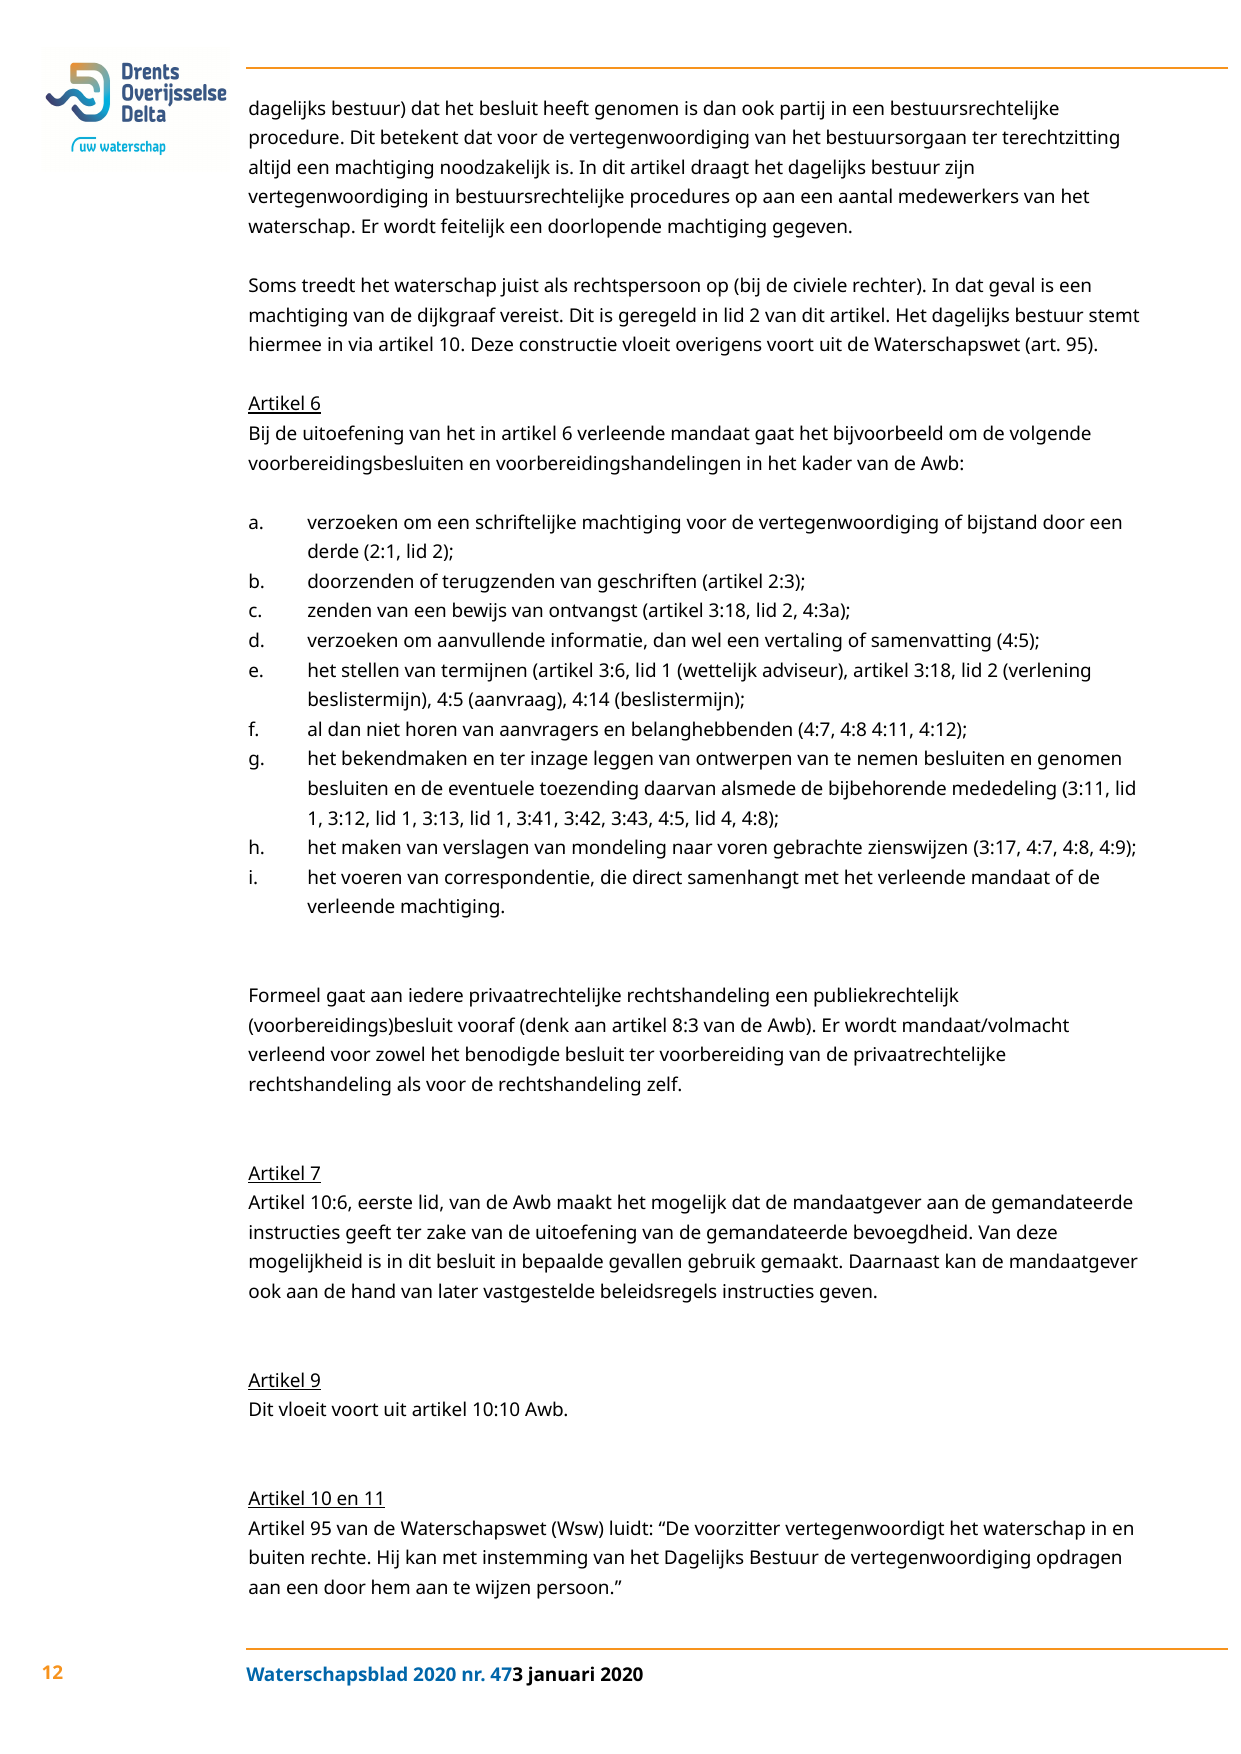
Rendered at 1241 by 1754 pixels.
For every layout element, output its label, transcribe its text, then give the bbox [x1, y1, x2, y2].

list het bekendmaken en ter inzage leggen van ontwerpen van te nemen besluiten en genomen besluiten en de eventuele toezending daarvan alsmede de bijbehorende mededeling (3:11, lid 1, 3:12, lid 1, 3:13, lid 1, 3:41, 3:42, 3:43, 4:5, lid 4, 4:8); [248, 746, 1152, 831]
list doorzenden of terugzenden van geschriften (artikel 2:3); [248, 568, 1152, 594]
text Soms treedt het waterschap juist als rechtspersoon op (bij de civiele rechter). In dat geval is een machtiging van de dijkgraaf vereist. Dit is geregeld in lid 2 van dit artikel. Het dagelijks bestuur stemt hiermee in via artikel 10. Deze constructie vloeit overigens voort uit de Waterschapswet (art. 95). [248, 272, 1152, 357]
text Dit vloeit voort uit artikel 10:10 Awb. [248, 1396, 1152, 1422]
text Artikel 10 en 11 [248, 1485, 1152, 1511]
text Bij de uitoefening van het in artikel 6 verleende mandaat gaat het bijvoorbeeld om de volgende voorbereidingsbesluiten en voorbereidingshandelingen in het kader van de Awb: [248, 420, 1152, 476]
list het stellen van termijnen (artikel 3:6, lid 1 (wettelijk adviseur), artikel 3:18, lid 2 (verlening beslistermijn), 4:5 (aanvraag), 4:14 (beslistermijn); [248, 657, 1152, 712]
text Artikel 6 [248, 391, 1152, 416]
text Formeel gaat aan iedere privaatrechtelijke rechtshandeling een publiekrechtelijk (voorbereidings)besluit vooraf (denk aan artikel 8:3 van de Awb). Er wordt mandaat/volmacht verleend voor zowel het benodigde besluit ter voorbereiding van de privaatrechtelijke rechtshandeling als voor de rechtshandeling zelf. [248, 982, 1152, 1097]
list verzoeken om aanvullende informatie, dan wel een vertaling of samenvatting (4:5); [248, 627, 1152, 653]
text Artikel 95 van de Waterschapswet (Wsw) luidt: “De voorzitter vertegenwoordigt het waterschap in en buiten rechte. Hij kan met instemming van het Dagelijks Bestuur de vertegenwoordiging opdragen aan een door hem aan te wijzen persoon.” [248, 1515, 1152, 1600]
list het maken van verslagen van mondeling naar voren gebrachte zienswijzen (3:17, 4:7, 4:8, 4:9); [248, 834, 1152, 860]
text Artikel 10:6, eerste lid, van de Awb maakt het mogelijk dat de mandaatgever aan de gemandateerde instructies geeft ter zake van de uitoefening van de gemandateerde bevoegdheid. Van deze mogelijkheid is in dit besluit in bepaalde gevallen gebruik gemaakt. Daarnaast kan de mandaatgever ook aan de hand van later vastgestelde beleidsregels instructies geven. [248, 1189, 1152, 1304]
text Artikel 7 [248, 1160, 1152, 1186]
list verzoeken om een schriftelijke machtiging voor de vertegenwoordiging of bijstand door een derde (2:1, lid 2); [248, 509, 1152, 564]
list al dan niet horen van aanvragers en belanghebbenden (4:7, 4:8 4:11, 4:12); [248, 716, 1152, 742]
text Artikel 9 [248, 1367, 1152, 1393]
list zenden van een bewijs van ontvangst (artikel 3:18, lid 2, 4:3a); [248, 598, 1152, 623]
text dagelijks bestuur) dat het besluit heeft genomen is dan ook partij in een bestuursrechtelijke procedure. Dit betekent dat voor de vertegenwoordiging van het bestuursorgaan ter terechtzitting altijd een machtiging noodzakelijk is. In dit artikel draagt het dagelijks bestuur zijn vertegenwoordiging in bestuursrechtelijke procedures op aan een aantal medewerkers van het waterschap. Er wordt feitelijk een doorlopende machtiging gegeven. [248, 95, 1152, 239]
list het voeren van correspondentie, die direct samenhangt met het verleende mandaat of de verleende machtiging. [248, 864, 1152, 919]
picture [41, 47, 231, 172]
